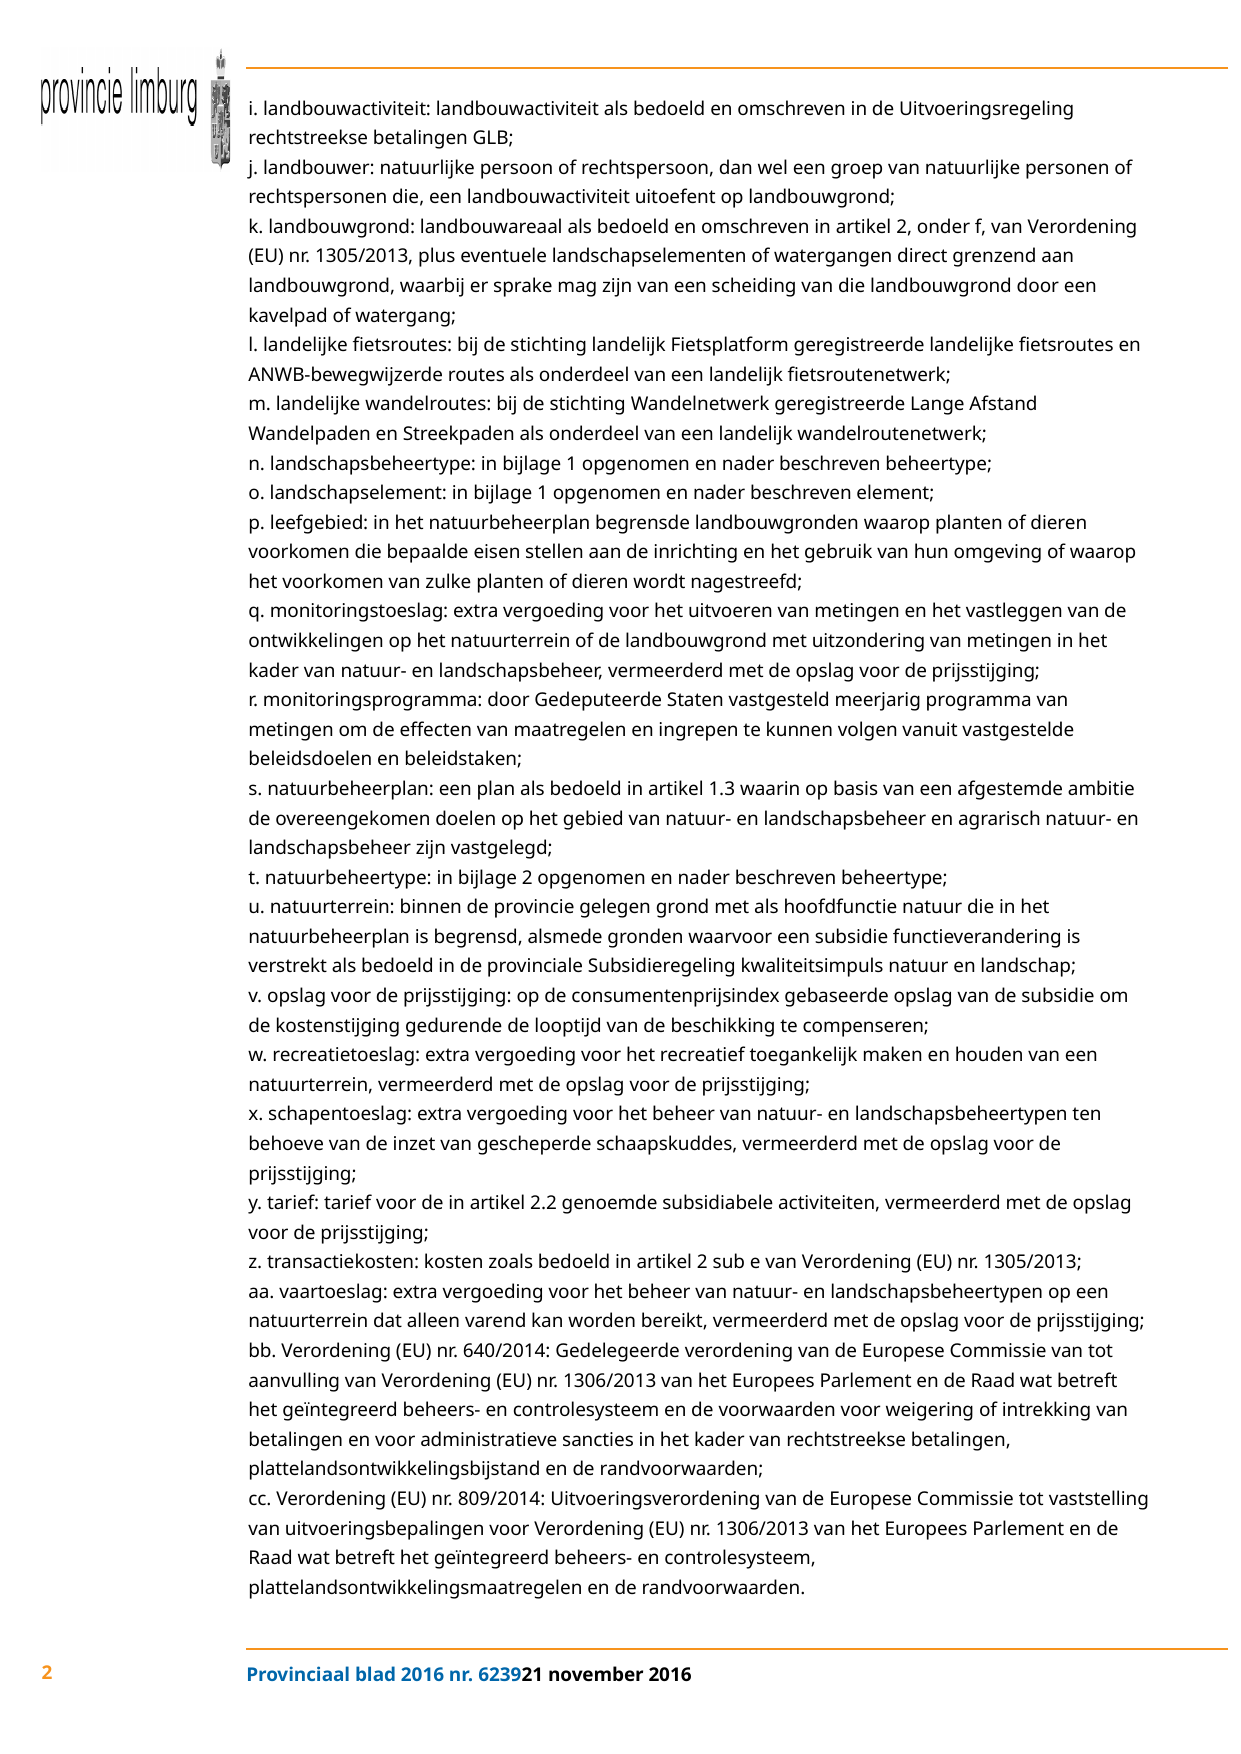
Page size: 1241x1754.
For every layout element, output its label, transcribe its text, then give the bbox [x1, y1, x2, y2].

text cc. Verordening (EU) nr. 809/2014: Uitvoeringsverordening van de Europese Commissie tot vaststelling van uitvoeringsbepalingen voor Verordening (EU) nr. 1306/2013 van het Europees Parlement en de Raad wat betreft het geïntegreerd beheers- en controlesysteem, plattelandsontwikkelingsmaatregelen en de randvoorwaarden. [248, 1485, 1152, 1600]
text k. landbouwgrond: landbouwareaal als bedoeld en omschreven in artikel 2, onder f, van Verordening (EU) nr. 1305/2013, plus eventuele landschapselementen of watergangen direct grenzend aan landbouwgrond, waarbij er sprake mag zijn van een scheiding van die landbouwgrond door een kavelpad of watergang; [248, 213, 1152, 328]
text t. natuurbeheertype: in bijlage 2 opgenomen en nader beschreven beheertype; [248, 864, 1152, 890]
text x. schapentoeslag: extra vergoeding voor het beheer van natuur- en landschapsbeheertypen ten behoeve van de inzet van gescheperde schaapskuddes, vermeerderd met de opslag voor de prijsstijging; [248, 1101, 1152, 1186]
text v. opslag voor de prijsstijging: op de consumentenprijsindex gebaseerde opslag van de subsidie om de kostenstijging gedurende de looptijd van de beschikking te compenseren; [248, 982, 1152, 1038]
text n. landschapsbeheertype: in bijlage 1 opgenomen en nader beschreven beheertype; [248, 450, 1152, 476]
text y. tarief: tarief voor de in artikel 2.2 genoemde subsidiabele activiteiten, vermeerderd met de opslag voor de prijsstijging; [248, 1189, 1152, 1245]
text s. natuurbeheerplan: een plan als bedoeld in artikel 1.3 waarin op basis van een afgestemde ambitie de overeengekomen doelen op het gebied van natuur- en landschapsbeheer en agrarisch natuur- en landschapsbeheer zijn vastgelegd; [248, 775, 1152, 860]
text z. transactiekosten: kosten zoals bedoeld in artikel 2 sub e van Verordening (EU) nr. 1305/2013; [248, 1248, 1152, 1274]
text w. recreatietoeslag: extra vergoeding voor het recreatief toegankelijk maken en houden van een natuurterrein, vermeerderd met de opslag voor de prijsstijging; [248, 1041, 1152, 1097]
text bb. Verordening (EU) nr. 640/2014: Gedelegeerde verordening van de Europese Commissie van tot aanvulling van Verordening (EU) nr. 1306/2013 van het Europees Parlement en de Raad wat betreft het geïntegreerd beheers- en controlesysteem en de voorwaarden voor weigering of intrekking van betalingen en voor administratieve sancties in het kader van rechtstreekse betalingen, plattelandsontwikkelingsbijstand en de randvoorwaarden; [248, 1337, 1152, 1481]
text q. monitoringstoeslag: extra vergoeding voor het uitvoeren van metingen en het vastleggen van de ontwikkelingen op het natuurterrein of de landbouwgrond met uitzondering van metingen in het kader van natuur- en landschapsbeheer, vermeerderd met de opslag voor de prijsstijging; [248, 598, 1152, 683]
text l. landelijke fietsroutes: bij de stichting landelijk Fietsplatform geregistreerde landelijke fietsroutes en ANWB-bewegwijzerde routes als onderdeel van een landelijk fietsroutenetwerk; [248, 331, 1152, 387]
text p. leefgebied: in het natuurbeheerplan begrensde landbouwgronden waarop planten of dieren voorkomen die bepaalde eisen stellen aan de inrichting en het gebruik van hun omgeving of waarop het voorkomen van zulke planten of dieren wordt nagestreefd; [248, 509, 1152, 594]
text u. natuurterrein: binnen de provincie gelegen grond met als hoofdfunctie natuur die in het natuurbeheerplan is begrensd, alsmede gronden waarvoor een subsidie functieverandering is verstrekt als bedoeld in de provinciale Subsidieregeling kwaliteitsimpuls natuur en landschap; [248, 893, 1152, 978]
text m. landelijke wandelroutes: bij de stichting Wandelnetwerk geregistreerde Lange Afstand Wandelpaden en Streekpaden als onderdeel van een landelijk wandelroutenetwerk; [248, 391, 1152, 446]
text i. landbouwactiviteit: landbouwactiviteit als bedoeld en omschreven in de Uitvoeringsregeling rechtstreekse betalingen GLB; [248, 95, 1152, 150]
text r. monitoringsprogramma: door Gedeputeerde Staten vastgesteld meerjarig programma van metingen om de effecten van maatregelen en ingrepen te kunnen volgen vanuit vastgestelde beleidsdoelen en beleidstaken; [248, 686, 1152, 771]
picture [41, 47, 231, 172]
text aa. vaartoeslag: extra vergoeding voor het beheer van natuur- en landschapsbeheertypen op een natuurterrein dat alleen varend kan worden bereikt, vermeerderd met de opslag voor de prijsstijging; [248, 1278, 1152, 1333]
text j. landbouwer: natuurlijke persoon of rechtspersoon, dan wel een groep van natuurlijke personen of rechtspersonen die, een landbouwactiviteit uitoefent op landbouwgrond; [248, 154, 1152, 209]
text o. landschapselement: in bijlage 1 opgenomen en nader beschreven element; [248, 479, 1152, 505]
